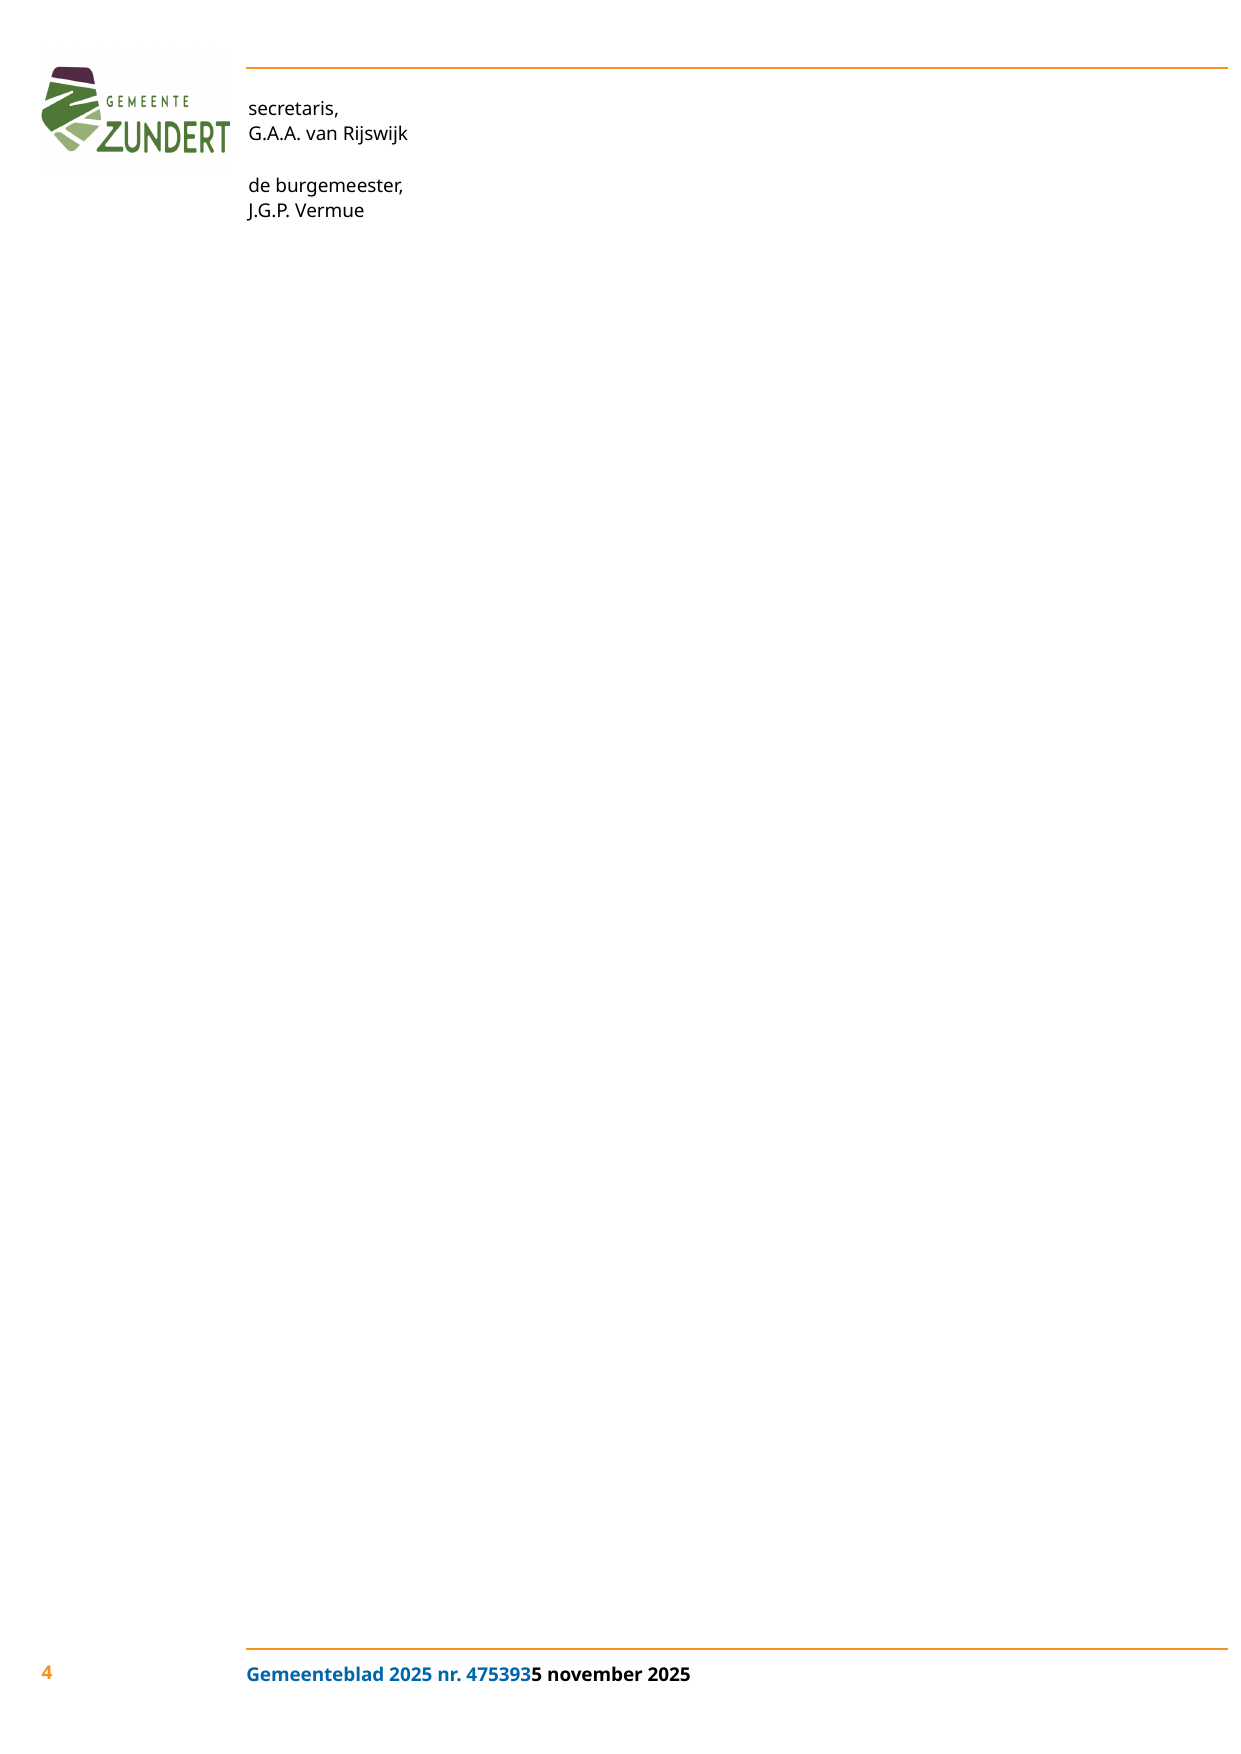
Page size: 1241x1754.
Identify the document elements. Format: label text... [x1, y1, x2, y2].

picture [41, 47, 231, 172]
text de burgemeester, [248, 172, 1152, 198]
text secretaris, [248, 95, 1152, 121]
text G.A.A. van Rijswijk [248, 121, 1152, 146]
text J.G.P. Vermue [248, 198, 1152, 223]
